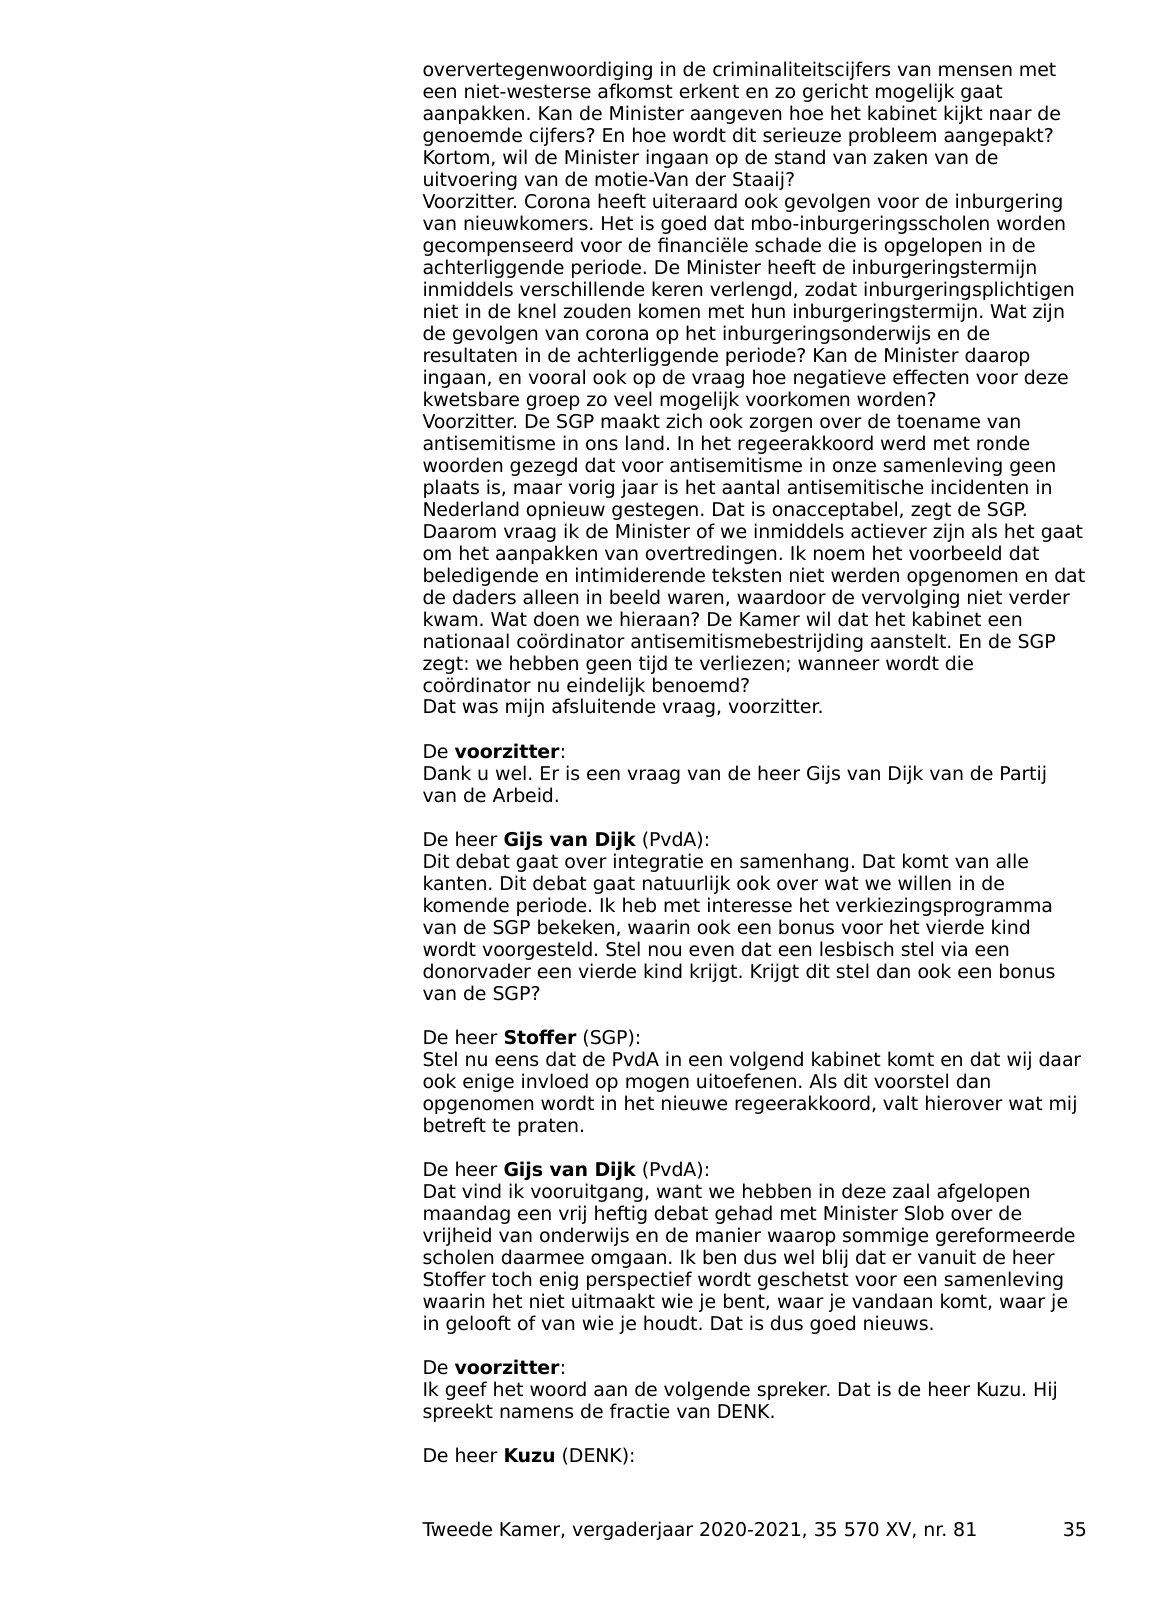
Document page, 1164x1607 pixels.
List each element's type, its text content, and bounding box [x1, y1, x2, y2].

text De heer Kuzu (DENK): [422, 1445, 1087, 1467]
text De heer Gijs van Dijk (PvdA): [422, 1159, 1087, 1181]
text Voorzitter. Corona heeft uiteraard ook gevolgen voor de inburgering van nieuwkomers. Het is goed dat mbo-inburgeringsscholen worden gecompenseerd voor de financiële schade die is opgelopen in de achterliggende periode. De Minister heeft de inburgeringstermijn inmiddels verschillende keren verlengd, zodat inburgeringsplichtigen niet in de knel zouden komen met hun inburgeringstermijn. Wat zijn de gevolgen van corona op het inburgeringsonderwijs en de resultaten in de achterliggende periode? Kan de Minister daarop ingaan, en vooral ook op de vraag hoe negatieve effecten voor deze kwetsbare groep zo veel mogelijk voorkomen worden? [422, 191, 1087, 411]
text Dat vind ik vooruitgang, want we hebben in deze zaal afgelopen maandag een vrij heftig debat gehad met Minister Slob over de vrijheid van onderwijs en de manier waarop sommige gereformeerde scholen daarmee omgaan. Ik ben dus wel blij dat er vanuit de heer Stoffer toch enig perspectief wordt geschetst voor een samenleving waarin het niet uitmaakt wie je bent, waar je vandaan komt, waar je in gelooft of van wie je houdt. Dat is dus goed nieuws. [422, 1181, 1087, 1335]
text Dit debat gaat over integratie en samenhang. Dat komt van alle kanten. Dit debat gaat natuurlijk ook over wat we willen in de komende periode. Ik heb met interesse het verkiezingsprogramma van de SGP bekeken, waarin ook een bonus voor het vierde kind wordt voorgesteld. Stel nou even dat een lesbisch stel via een donorvader een vierde kind krijgt. Krijgt dit stel dan ook een bonus van de SGP? [422, 851, 1087, 1004]
text Voorzitter. De SGP maakt zich ook zorgen over de toename van antisemitisme in ons land. In het regeerakkoord werd met ronde woorden gezegd dat voor antisemitisme in onze samenleving geen plaats is, maar vorig jaar is het aantal antisemitische incidenten in Nederland opnieuw gestegen. Dat is onacceptabel, zegt de SGP. Daarom vraag ik de Minister of we inmiddels actiever zijn als het gaat om het aanpakken van overtredingen. Ik noem het voorbeeld dat beledigende en intimiderende teksten niet werden opgenomen en dat de daders alleen in beeld waren, waardoor de vervolging niet verder kwam. Wat doen we hieraan? De Kamer wil dat het kabinet een nationaal coördinator antisemitismebestrijding aanstelt. En de SGP zegt: we hebben geen tijd te verliezen; wanneer wordt die coördinator nu eindelijk benoemd? [422, 411, 1087, 696]
text Dank u wel. Er is een vraag van de heer Gijs van Dijk van de Partij van de Arbeid. [422, 763, 1087, 807]
text Stel nu eens dat de PvdA in een volgend kabinet komt en dat wij daar ook enige invloed op mogen uitoefenen. Als dit voorstel dan opgenomen wordt in het nieuwe regeerakkoord, valt hierover wat mij betreft te praten. [422, 1049, 1087, 1137]
text Ik geef het woord aan de volgende spreker. Dat is de heer Kuzu. Hij spreekt namens de fractie van DENK. [422, 1379, 1087, 1423]
text De heer Stoffer (SGP): [422, 1027, 1087, 1049]
text Dat was mijn afsluitende vraag, voorzitter. [422, 696, 1087, 718]
text oververtegenwoordiging in de criminaliteitscijfers van mensen met een niet-westerse afkomst erkent en zo gericht mogelijk gaat aanpakken. Kan de Minister aangeven hoe het kabinet kijkt naar de genoemde cijfers? En hoe wordt dit serieuze probleem aangepakt? Kortom, wil de Minister ingaan op de stand van zaken van de uitvoering van de motie-Van der Staaij? [422, 59, 1087, 191]
text De voorzitter: [422, 741, 1087, 763]
text De heer Gijs van Dijk (PvdA): [422, 829, 1087, 851]
text De voorzitter: [422, 1357, 1087, 1379]
